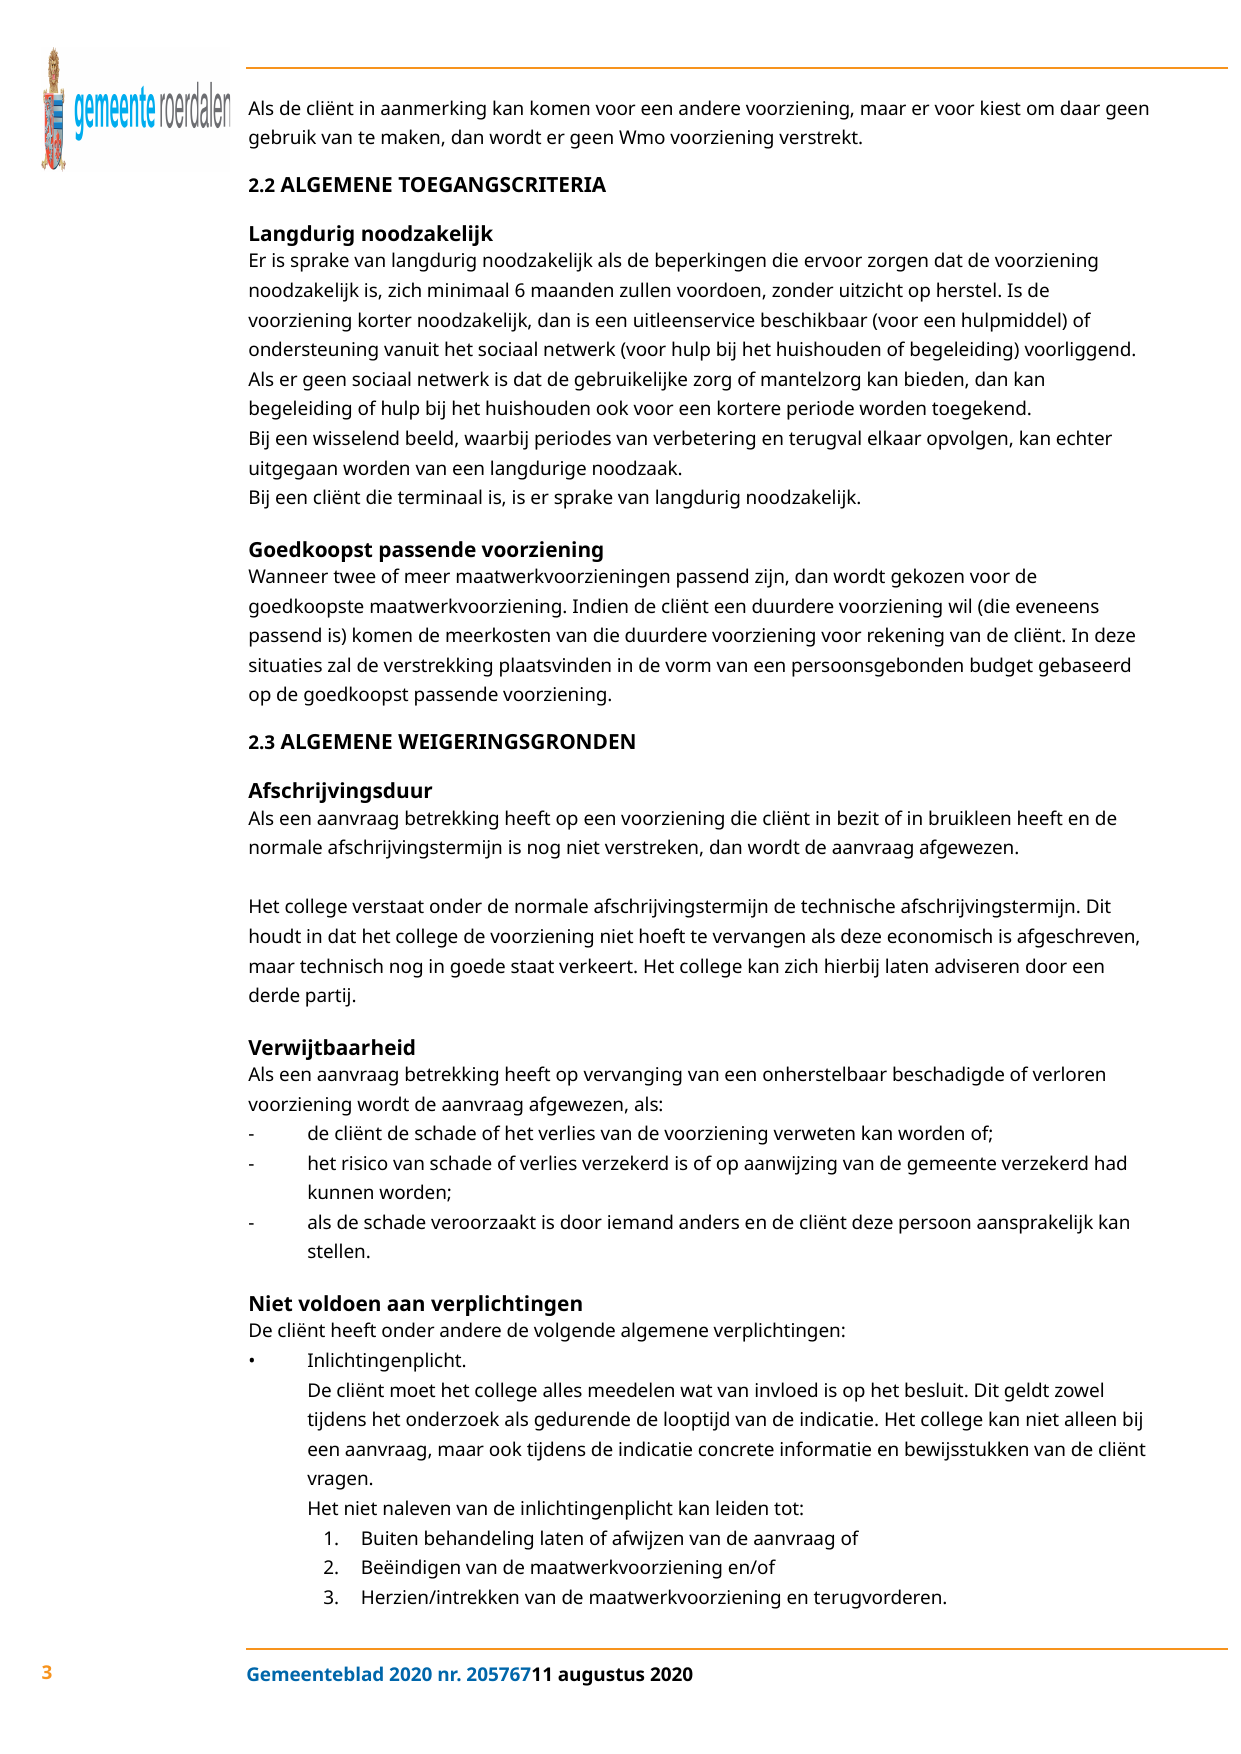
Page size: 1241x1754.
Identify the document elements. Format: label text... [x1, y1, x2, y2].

text Als de cliënt in aanmerking kan komen voor een andere voorziening, maar er voor kiest om daar geen gebruik van te maken, dan wordt er geen Wmo voorziening verstrekt. [248, 95, 1152, 150]
list de cliënt de schade of het verlies van de voorziening verweten kan worden of; [248, 1120, 1152, 1146]
text Er is sprake van langdurig noodzakelijk als de beperkingen die ervoor zorgen dat de voorziening noodzakelijk is, zich minimaal 6 maanden zullen voordoen, zonder uitzicht op herstel. Is de voorziening korter noodzakelijk, dan is een uitleenservice beschikbaar (voor een hulpmiddel) of ondersteuning vanuit het sociaal netwerk (voor hulp bij het huishouden of begeleiding) voorliggend. Als er geen sociaal netwerk is dat de gebruikelijke zorg of mantelzorg kan bieden, dan kan begeleiding of hulp bij het huishouden ook voor een kortere periode worden toegekend. [248, 248, 1152, 421]
text Goedkoopst passende voorziening [248, 535, 1152, 563]
text Niet voldoen aan verplichtingen [248, 1289, 1152, 1318]
text Verwijtbaarheid [248, 1033, 1152, 1061]
list Inlichtingenplicht. [248, 1347, 1152, 1373]
list De cliënt moet het college alles meedelen wat van invloed is op het besluit. Dit geldt zowel tijdens het onderzoek als gedurende de looptijd van de indicatie. Het college kan niet alleen bij een aanvraag, maar ook tijdens de indicatie concrete informatie en bewijsstukken van de cliënt vragen. [248, 1377, 1152, 1491]
text Afschrijvingsduur [248, 776, 1152, 805]
list Herzien/intrekken van de maatwerkvoorziening en terugvorderen. [323, 1584, 1152, 1609]
text Bij een cliënt die terminaal is, is er sprake van langdurig noodzakelijk. [248, 484, 1152, 510]
picture [41, 47, 231, 172]
text Wanneer twee of meer maatwerkvoorzieningen passend zijn, dan wordt gekozen voor de goedkoopste maatwerkvoorziening. Indien de cliënt een duurdere voorziening wil (die eveneens passend is) komen de meerkosten van die duurdere voorziening voor rekening van de cliënt. In deze situaties zal de verstrekking plaatsvinden in de vorm van een persoonsgebonden budget gebaseerd op de goedkoopst passende voorziening. [248, 563, 1152, 707]
text Het college verstaat onder de normale afschrijvingstermijn de technische afschrijvingstermijn. Dit houdt in dat het college de voorziening niet hoeft te vervangen als deze economisch is afgeschreven, maar technisch nog in goede staat verkeert. Het college kan zich hierbij laten adviseren door een derde partij. [248, 894, 1152, 1008]
text Als een aanvraag betrekking heeft op vervanging van een onherstelbaar beschadigde of verloren voorziening wordt de aanvraag afgewezen, als: [248, 1061, 1152, 1117]
text Bij een wisselend beeld, waarbij periodes van verbetering en terugval elkaar opvolgen, kan echter uitgegaan worden van een langdurige noodzaak. [248, 425, 1152, 481]
list als de schade veroorzaakt is door iemand anders en de cliënt deze persoon aansprakelijk kan stellen. [248, 1209, 1152, 1264]
list Beëindigen van de maatwerkvoorziening en/of [323, 1554, 1152, 1580]
text Als een aanvraag betrekking heeft op een voorziening die cliënt in bezit of in bruikleen heeft en de normale afschrijvingstermijn is nog niet verstreken, dan wordt de aanvraag afgewezen. [248, 805, 1152, 860]
text 2.3 ALGEMENE WEIGERINGSGRONDEN [248, 727, 1152, 756]
text Langdurig noodzakelijk [248, 219, 1152, 248]
list Buiten behandeling laten of afwijzen van de aanvraag of [323, 1525, 1152, 1550]
list Het niet naleven van de inlichtingenplicht kan leiden tot: [248, 1495, 1152, 1521]
text De cliënt heeft onder andere de volgende algemene verplichtingen: [248, 1318, 1152, 1343]
list het risico van schade of verlies verzekerd is of op aanwijzing van de gemeente verzekerd had kunnen worden; [248, 1150, 1152, 1205]
text 2.2 ALGEMENE TOEGANGSCRITERIA [248, 170, 1152, 198]
